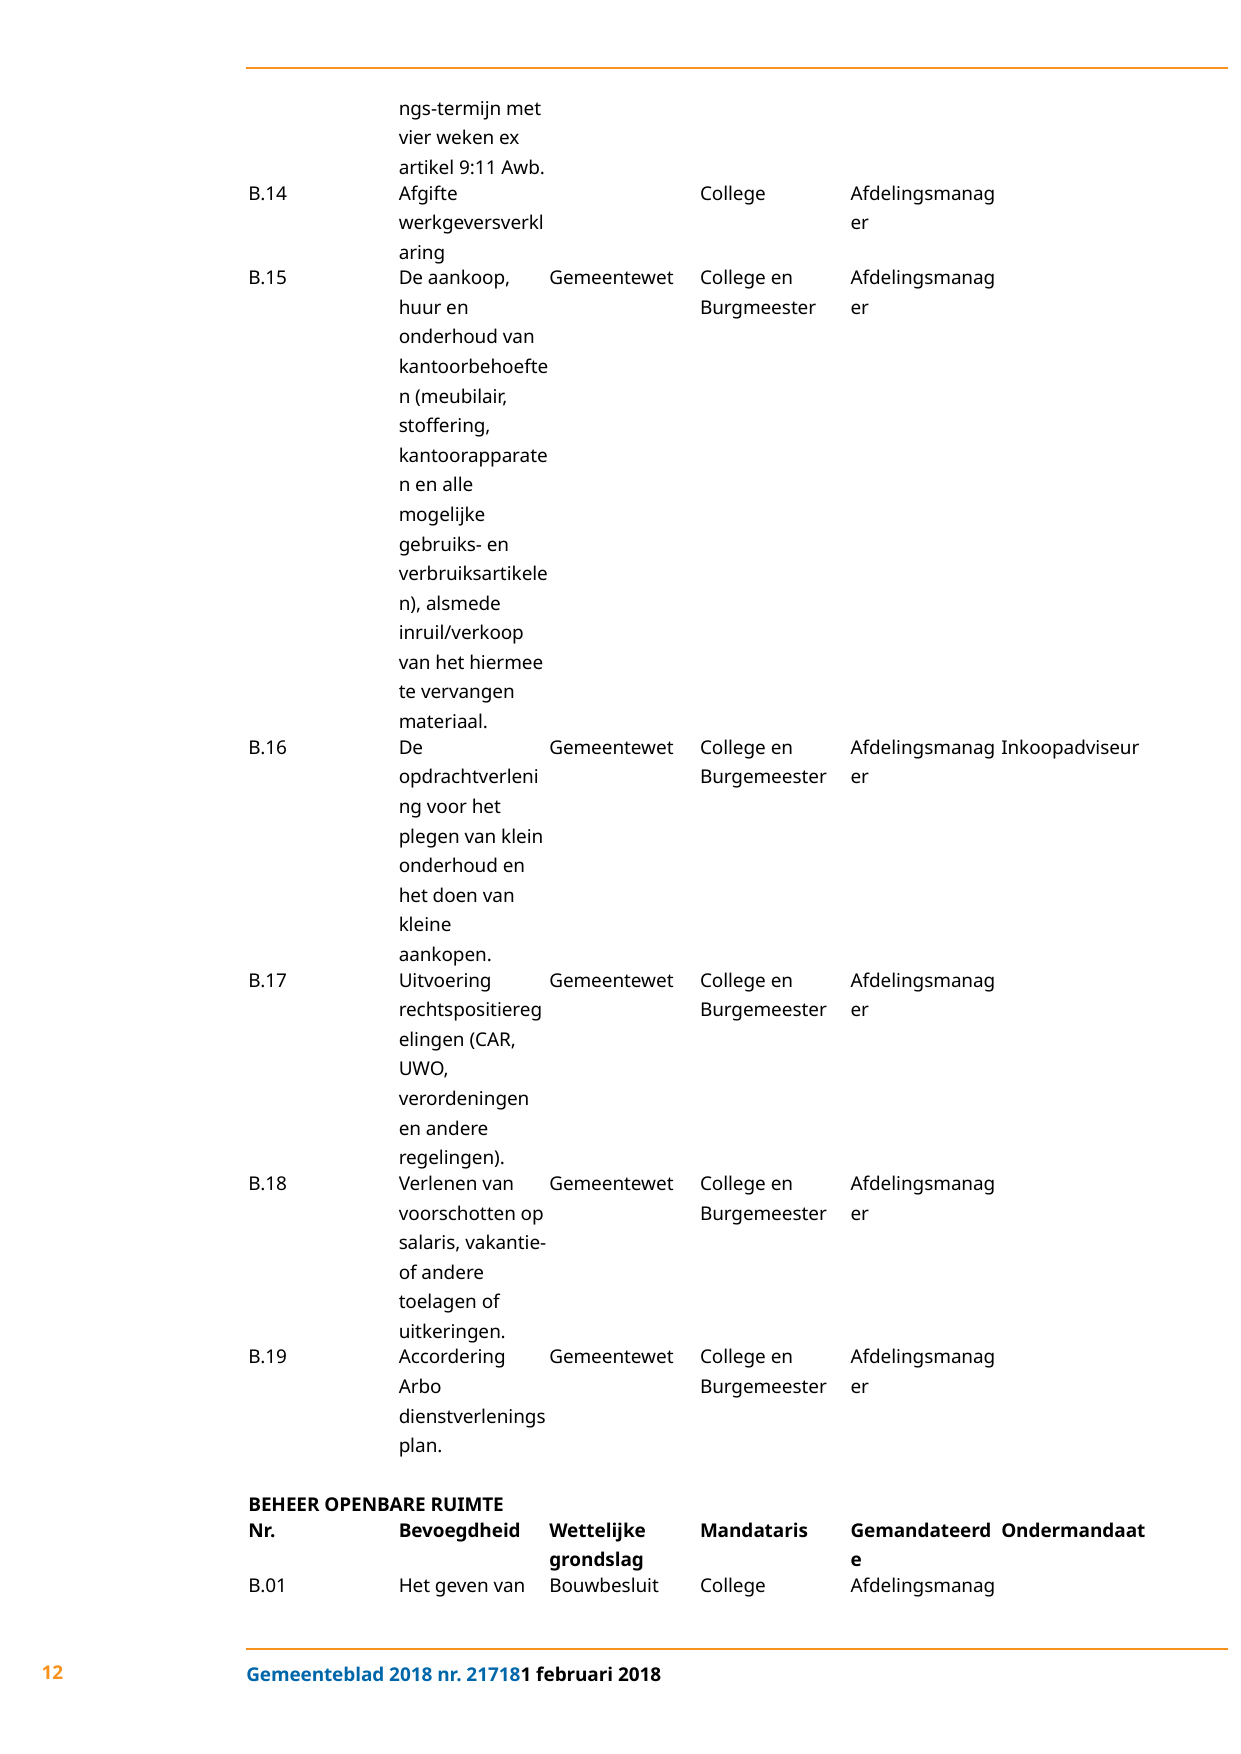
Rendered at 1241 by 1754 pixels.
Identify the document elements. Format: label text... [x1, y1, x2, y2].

table_cell Het geven van [399, 1572, 549, 1598]
table_cell College en Burgemeester [700, 1344, 850, 1458]
table_cell Wettelijke grondslag [549, 1517, 700, 1572]
table_cell Gemeentewet [549, 1170, 700, 1344]
table_cell [549, 95, 700, 180]
table_cell Gemeentewet [549, 265, 700, 734]
table_cell De aankoop, huur en onderhoud van kantoorbehoeften (meubilair, stoffering, kantoorapparaten en alle mogelijke gebruiks- en verbruiksartikelen), alsmede inruil/­verkoop van het hiermee te vervangen materiaal. [399, 265, 549, 734]
table_cell College [700, 1572, 850, 1598]
table_cell [1001, 265, 1152, 734]
table_cell [850, 95, 1001, 180]
table_cell [1001, 95, 1152, 180]
table_header BEHEER OPENBARE RUIMTE [248, 1491, 1152, 1517]
picture [41, 47, 231, 172]
table_cell [1001, 1344, 1152, 1458]
table_cell College en Burgmeester [700, 265, 850, 734]
table_cell B.19 [248, 1344, 398, 1458]
table_cell Afdelingsmanager [850, 1344, 1001, 1458]
table_cell College en Burgemeester [700, 1170, 850, 1344]
table_cell Accordering Arbo dienstverleningsplan. [399, 1344, 549, 1458]
table_cell [1001, 1170, 1152, 1344]
table_cell Afdelingsmanager [850, 734, 1001, 967]
table_cell Gemeentewet [549, 734, 700, 967]
table_cell Verlenen van voorschotten op salaris, vakantie- of andere toelagen of uitkeringen. [399, 1170, 549, 1344]
table_cell College en Burgemeester [700, 734, 850, 967]
table_cell [1001, 967, 1152, 1170]
table_cell Afdelingsmanager [850, 265, 1001, 734]
table_cell Gemandateerde [850, 1517, 1001, 1572]
table_cell [1001, 1572, 1152, 1598]
table_cell [248, 95, 398, 180]
table_cell College [700, 180, 850, 264]
table_cell [549, 180, 700, 264]
table_cell Mandataris [700, 1517, 850, 1572]
table_cell Afdelingsmanag [850, 1572, 1001, 1598]
table_cell Ondermandaat [1001, 1517, 1152, 1572]
table_cell [1001, 180, 1152, 264]
table_cell [700, 95, 850, 180]
table_cell Gemeentewet [549, 967, 700, 1170]
table_cell B.14 [248, 180, 398, 264]
table_cell ngs-termijn met vier weken ex artikel 9:11 Awb. [399, 95, 549, 180]
table_cell B.16 [248, 734, 398, 967]
table_cell B.01 [248, 1572, 398, 1598]
table_cell De opdrachtverlening voor het plegen van klein onderhoud en het doen van kleine aankopen. [399, 734, 549, 967]
table_cell Afgifte werkgeversverklaring [399, 180, 549, 264]
table_cell Afdelingsmanager [850, 1170, 1001, 1344]
table_cell Afdelingsmanager [850, 967, 1001, 1170]
table_cell B.15 [248, 265, 398, 734]
table_cell Afdelingsmanager [850, 180, 1001, 264]
table_cell Inkoopadviseur [1001, 734, 1152, 967]
table_cell Gemeentewet [549, 1344, 700, 1458]
table_cell Bevoegdheid [399, 1517, 549, 1572]
table_cell College en Burgemeester [700, 967, 850, 1170]
table_cell Nr. [248, 1517, 398, 1572]
table_cell B.18 [248, 1170, 398, 1344]
table_cell B.17 [248, 967, 398, 1170]
table_cell Uitvoering rechtspositieregelingen (CAR, UWO, verordeningen en andere regelingen). [399, 967, 549, 1170]
table_cell Bouwbesluit [549, 1572, 700, 1598]
